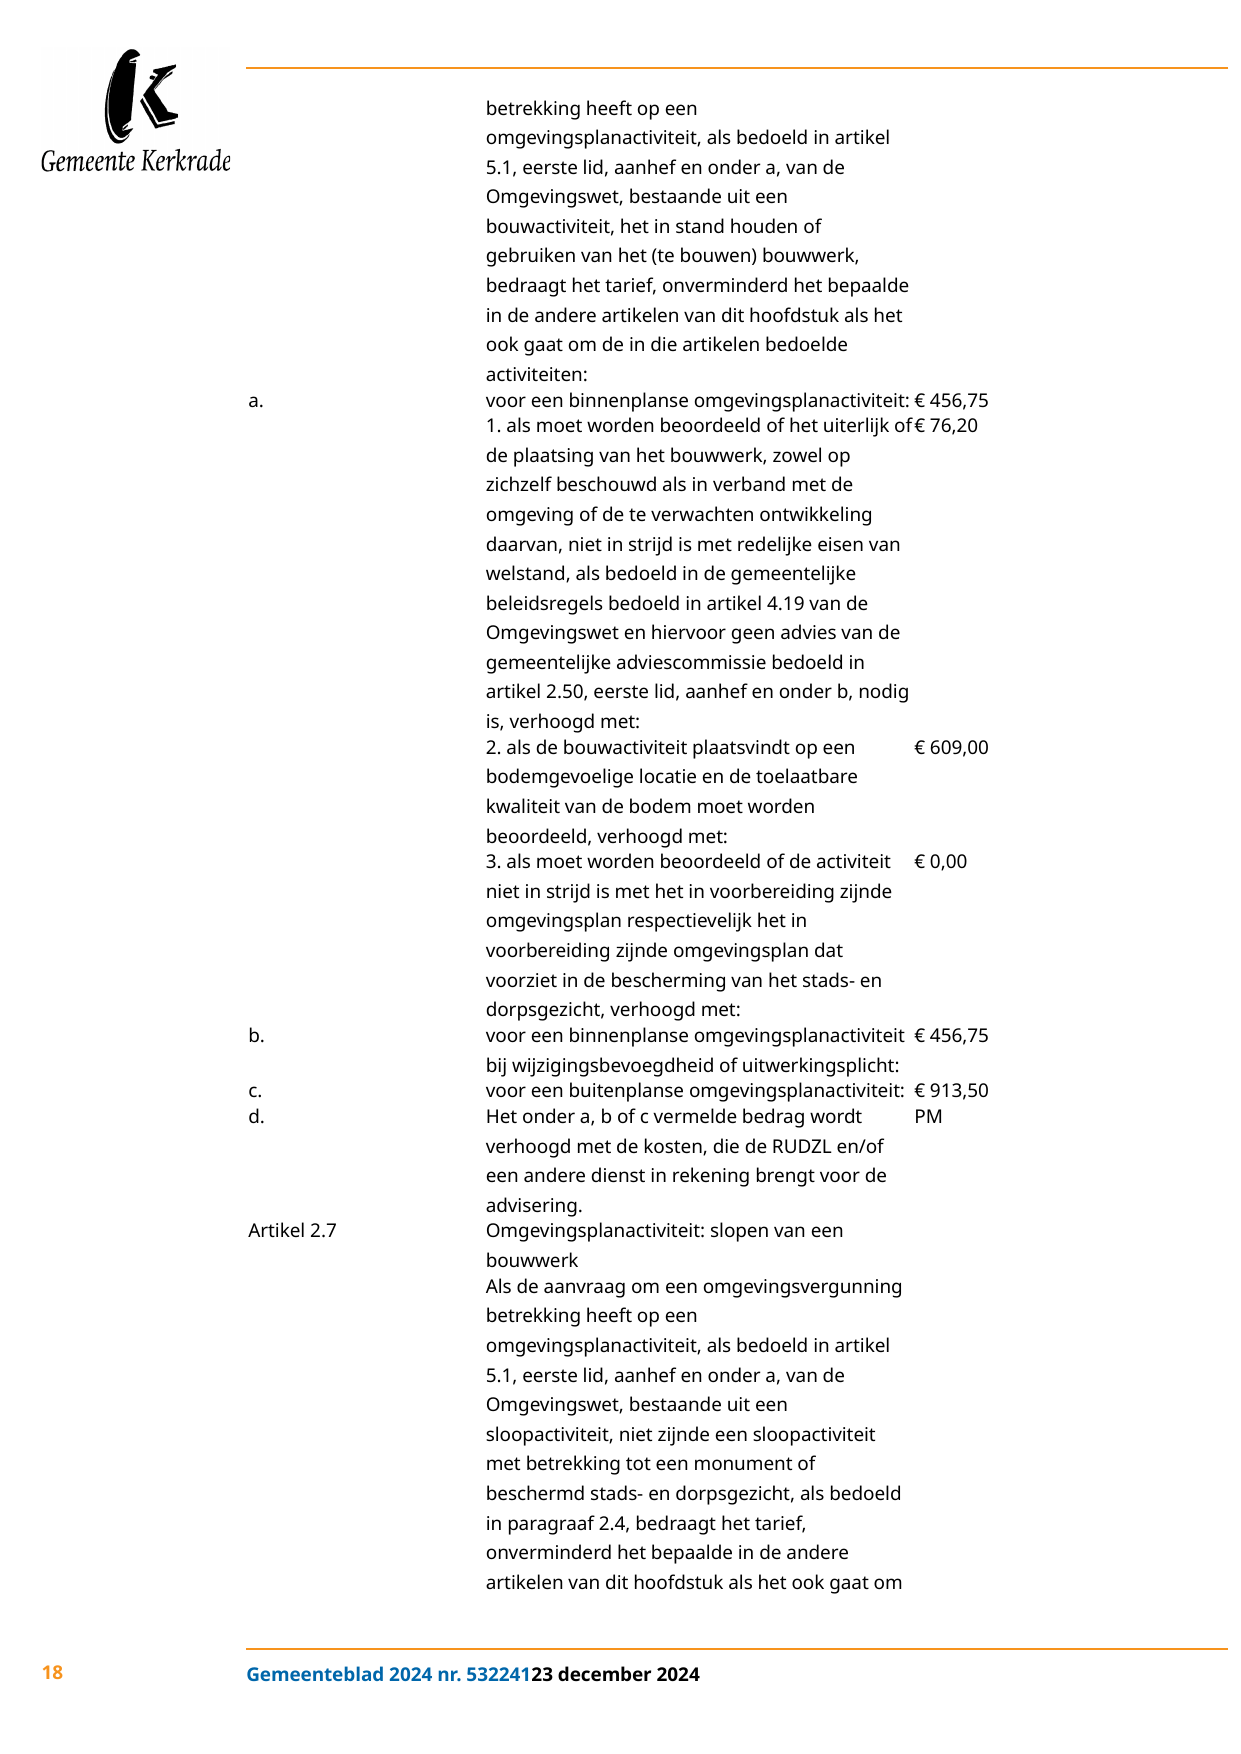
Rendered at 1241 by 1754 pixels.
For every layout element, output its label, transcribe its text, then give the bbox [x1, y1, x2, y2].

table_cell [914, 95, 1152, 387]
picture [41, 47, 231, 172]
table_cell [914, 1218, 1152, 1273]
table_cell a. [248, 387, 486, 412]
table_cell voor een binnenplanse omgevingsplanactiviteit bij wijzigingsbevoegdheid of uitwerkingsplicht: [486, 1022, 914, 1077]
table_cell 3. als moet worden beoordeeld of de activiteit niet in strijd is met het in voorbereiding zijnde omgevingsplan respectievelijk het in voorbereiding zijnde omgevingsplan dat voorziet in de bescherming van het stads- en dorpsgezicht, verhoogd met: [486, 849, 914, 1022]
table_cell voor een binnenplanse omgevingsplanactiviteit: [486, 387, 914, 412]
table_cell Het onder a, b of c vermelde bedrag wordt verhoogd met de kosten, die de RUDZL en/of een andere dienst in rekening brengt voor de advisering. [486, 1103, 914, 1218]
table_cell Omgevingsplanactiviteit: slopen van een bouwwerk [486, 1218, 914, 1273]
table_cell € 913,50 [914, 1078, 1152, 1103]
table_cell € 456,75 [914, 1022, 1152, 1077]
table_cell b. [248, 1022, 486, 1077]
table_cell € 456,75 [914, 387, 1152, 412]
table_cell PM [914, 1103, 1152, 1218]
table_cell c. [248, 1078, 486, 1103]
table_cell € 0,00 [914, 849, 1152, 1022]
table_cell [248, 849, 486, 1022]
table_cell 2. als de bouwactiviteit plaatsvindt op een bodemgevoelige locatie en de toelaatbare kwaliteit van de bodem moet worden beoordeeld, verhoogd met: [486, 734, 914, 848]
table_cell € 76,20 [914, 413, 1152, 734]
table_cell [248, 413, 486, 734]
table_cell voor een buitenplanse omgevingsplanactiviteit: [486, 1078, 914, 1103]
table_cell Artikel 2.7 [248, 1218, 486, 1273]
table_cell [248, 95, 486, 387]
table_cell € 609,00 [914, 734, 1152, 848]
table_cell [914, 1273, 1152, 1594]
table_cell d. [248, 1103, 486, 1218]
table_cell [248, 734, 486, 848]
table_cell 1. als moet worden beoordeeld of het uiterlijk of de plaatsing van het bouwwerk, zowel op zichzelf beschouwd als in verband met de omgeving of de te verwachten ontwikkeling daarvan, niet in strijd is met redelijke eisen van welstand, als bedoeld in de gemeentelijke beleidsregels bedoeld in artikel 4.19 van de Omgevingswet en hiervoor geen advies van de gemeentelijke adviescommissie bedoeld in artikel 2.50, eerste lid, aanhef en onder b, nodig is, verhoogd met: [486, 413, 914, 734]
table_cell betrekking heeft op een omgevingsplanactiviteit, als bedoeld in artikel 5.1, eerste lid, aanhef en onder a, van de Omgevingswet, bestaande uit een bouwactiviteit, het in stand houden of gebruiken van het (te bouwen) bouwwerk, bedraagt het tarief, onverminderd het bepaalde in de andere artikelen van dit hoofdstuk als het ook gaat om de in die artikelen bedoelde activiteiten: [486, 95, 914, 387]
table_cell [248, 1273, 486, 1594]
table_cell Als de aanvraag om een omgevingsvergunning betrekking heeft op een omgevingsplanactiviteit, als bedoeld in artikel 5.1, eerste lid, aanhef en onder a, van de Omgevingswet, bestaande uit een sloopactiviteit, niet zijnde een sloopactiviteit met betrekking tot een monument of beschermd stads- en dorpsgezicht, als bedoeld in paragraaf 2.4, bedraagt het tarief, onverminderd het bepaalde in de andere artikelen van dit hoofdstuk als het ook gaat om [486, 1273, 914, 1594]
